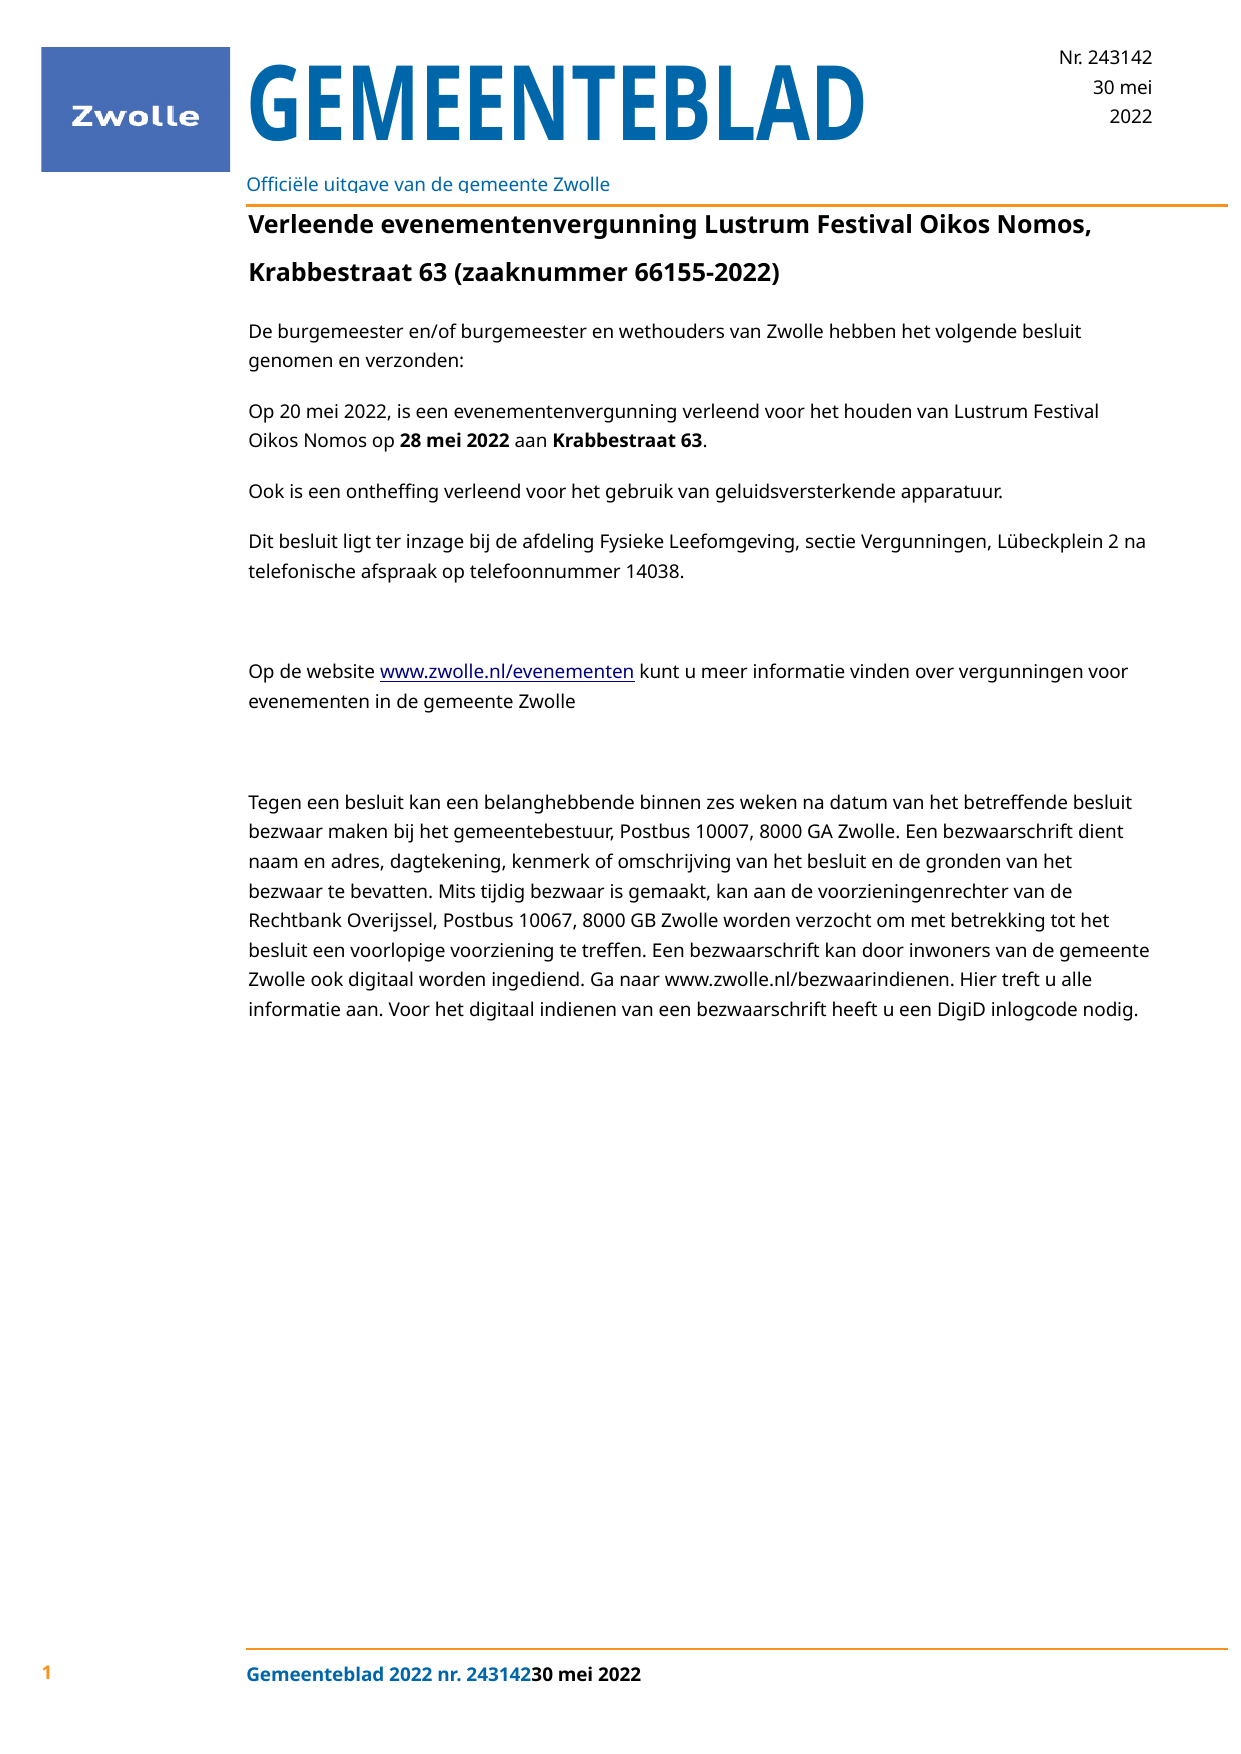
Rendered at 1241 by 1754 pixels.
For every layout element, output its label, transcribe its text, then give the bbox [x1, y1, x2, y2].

text Op 20 mei 2022, is een evenementenvergunning verleend voor het houden van Lustrum Festival Oikos Nomos op 28 mei 2022 aan Krabbestraat 63. [248, 398, 1152, 453]
picture [41, 47, 231, 172]
text Ook is een ontheffing verleend voor het gebruik van geluidsversterkende apparatuur. [248, 478, 1152, 504]
text Tegen een besluit kan een belanghebbende binnen zes weken na datum van het betreffende besluit bezwaar maken bij het gemeentebestuur, Postbus 10007, 8000 GA Zwolle. Een bezwaarschrift dient naam en adres, dagtekening, kenmerk of omschrijving van het besluit en de gronden van het bezwaar te bevatten. Mits tijdig bezwaar is gemaakt, kan aan de voorzieningenrechter van de Rechtbank Overijssel, Postbus 10067, 8000 GB Zwolle worden verzocht om met betrekking tot het besluit een voorlopige voorziening te treffen. Een bezwaarschrift kan door inwoners van de gemeente Zwolle ook digitaal worden ingediend. Ga naar www.zwolle.nl/bezwaarindienen. Hier treft u alle informatie aan. Voor het digitaal indienen van een bezwaarschrift heeft u een DigiD inlogcode nodig. [248, 789, 1152, 1022]
text Verleende evenementenvergunning Lustrum Festival Oikos Nomos, Krabbestraat 63 (zaaknummer 66155-2022) [248, 207, 1152, 288]
text Op de website www.zwolle.nl/evenementen kunt u meer informatie vinden over vergunningen voor evenementen in de gemeente Zwolle [248, 659, 1152, 714]
text Dit besluit ligt ter inzage bij de afdeling Fysieke Leefomgeving, sectie Vergunningen, Lübeckplein 2 na telefonische afspraak op telefoonnummer 14038. [248, 528, 1152, 584]
text De burgemeester en/of burgemeester en wethouders van Zwolle hebben het volgende besluit genomen en verzonden: [248, 318, 1152, 373]
